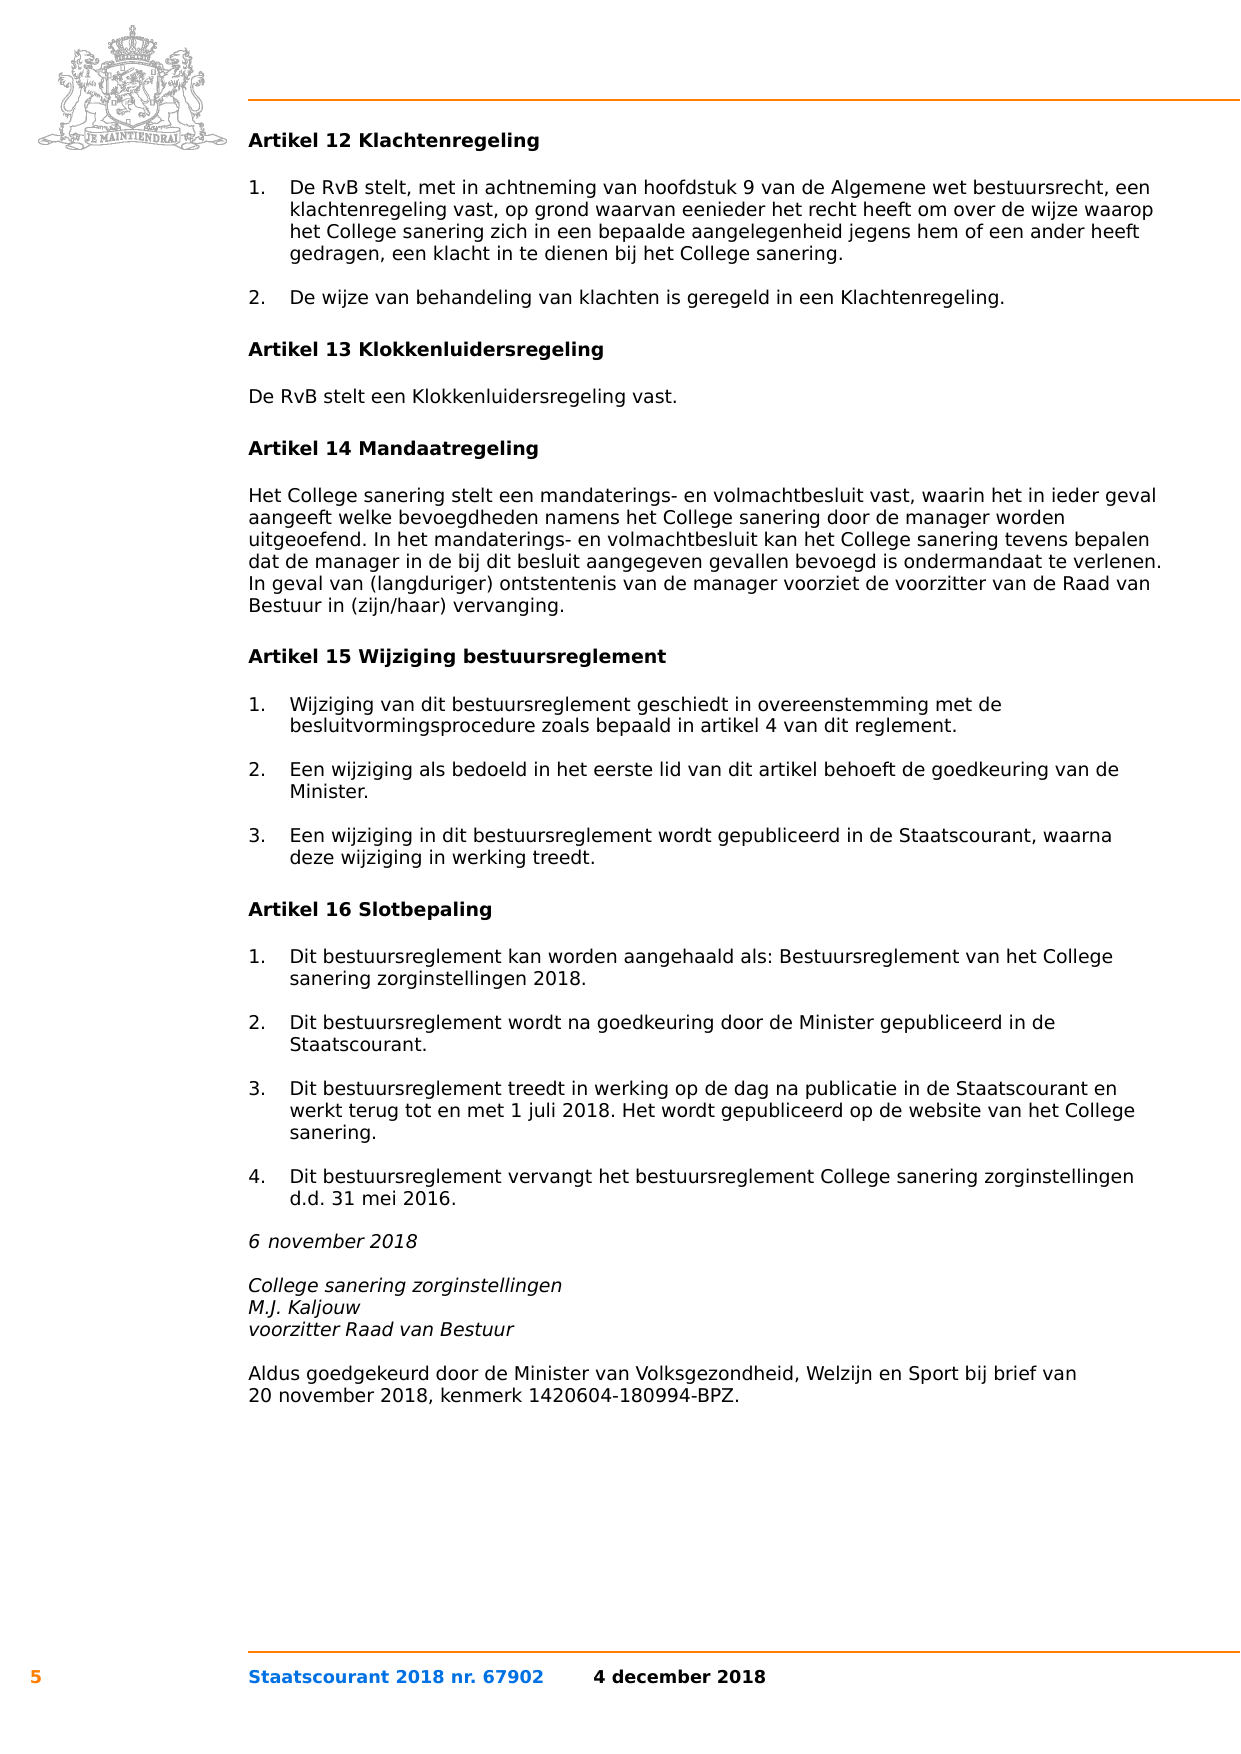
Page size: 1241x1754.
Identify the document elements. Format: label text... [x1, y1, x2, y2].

subtitle Artikel 15 Wijziging bestuursreglement [248, 646, 1163, 668]
text 6 november 2018 [248, 1231, 1163, 1253]
text College sanering zorginstellingen M.J. Kaljouw voorzitter Raad van Bestuur [248, 1275, 1163, 1341]
text De RvB stelt een Klokkenluidersregeling vast. [248, 386, 1163, 408]
subtitle Artikel 12 Klachtenregeling [248, 130, 1163, 152]
text 3. Dit bestuursreglement treedt in werking op de dag na publicatie in de Staatscourant en werkt terug tot en met 1 juli 2018. Het wordt gepubliceerd op de website van het College sanering. [248, 1078, 1163, 1144]
text 2. De wijze van behandeling van klachten is geregeld in een Klachtenregeling. [248, 287, 1163, 309]
subtitle Artikel 14 Mandaatregeling [248, 438, 1163, 459]
text Het College sanering stelt een mandaterings- en volmachtbesluit vast, waarin het in ieder geval aangeeft welke bevoegdheden namens het College sanering door de manager worden uitgeoefend. In het mandaterings- en volmachtbesluit kan het College sanering tevens bepalen dat de manager in de bij dit besluit aangegeven gevallen bevoegd is ondermandaat te verlenen. In geval van (langduriger) ontstentenis van de manager voorziet de voorzitter van de Raad van Bestuur in (zijn/haar) vervanging. [248, 484, 1163, 616]
text 2. Een wijziging als bedoeld in het eerste lid van dit artikel behoeft de goedkeuring van de Minister. [248, 759, 1163, 803]
text 3. Een wijziging in dit bestuursreglement wordt gepubliceerd in de Staatscourant, waarna deze wijziging in werking treedt. [248, 825, 1163, 869]
subtitle Artikel 16 Slotbepaling [248, 899, 1163, 921]
subtitle Artikel 13 Klokkenluidersregeling [248, 339, 1163, 361]
text 1. Wijziging van dit bestuursreglement geschiedt in overeenstemming met de besluitvormingsprocedure zoals bepaald in artikel 4 van dit reglement. [248, 693, 1163, 737]
text Aldus goedgekeurd door de Minister van Volksgezondheid, Welzijn en Sport bij brief van 20 november 2018, kenmerk 1420604-180994-BPZ. [248, 1363, 1163, 1407]
picture [38, 25, 227, 150]
text 2. Dit bestuursreglement wordt na goedkeuring door de Minister gepubliceerd in de Staatscourant. [248, 1012, 1163, 1056]
text 1. Dit bestuursreglement kan worden aangehaald als: Bestuursreglement van het College sanering zorginstellingen 2018. [248, 946, 1163, 990]
text 1. De RvB stelt, met in achtneming van hoofdstuk 9 van de Algemene wet bestuursrecht, een klachtenregeling vast, op grond waarvan eenieder het recht heeft om over de wijze waarop het College sanering zich in een bepaalde aangelegenheid jegens hem of een ander heeft gedragen, een klacht in te dienen bij het College sanering. [248, 177, 1163, 265]
text 4. Dit bestuursreglement vervangt het bestuursreglement College sanering zorginstellingen d.d. 31 mei 2016. [248, 1166, 1163, 1209]
